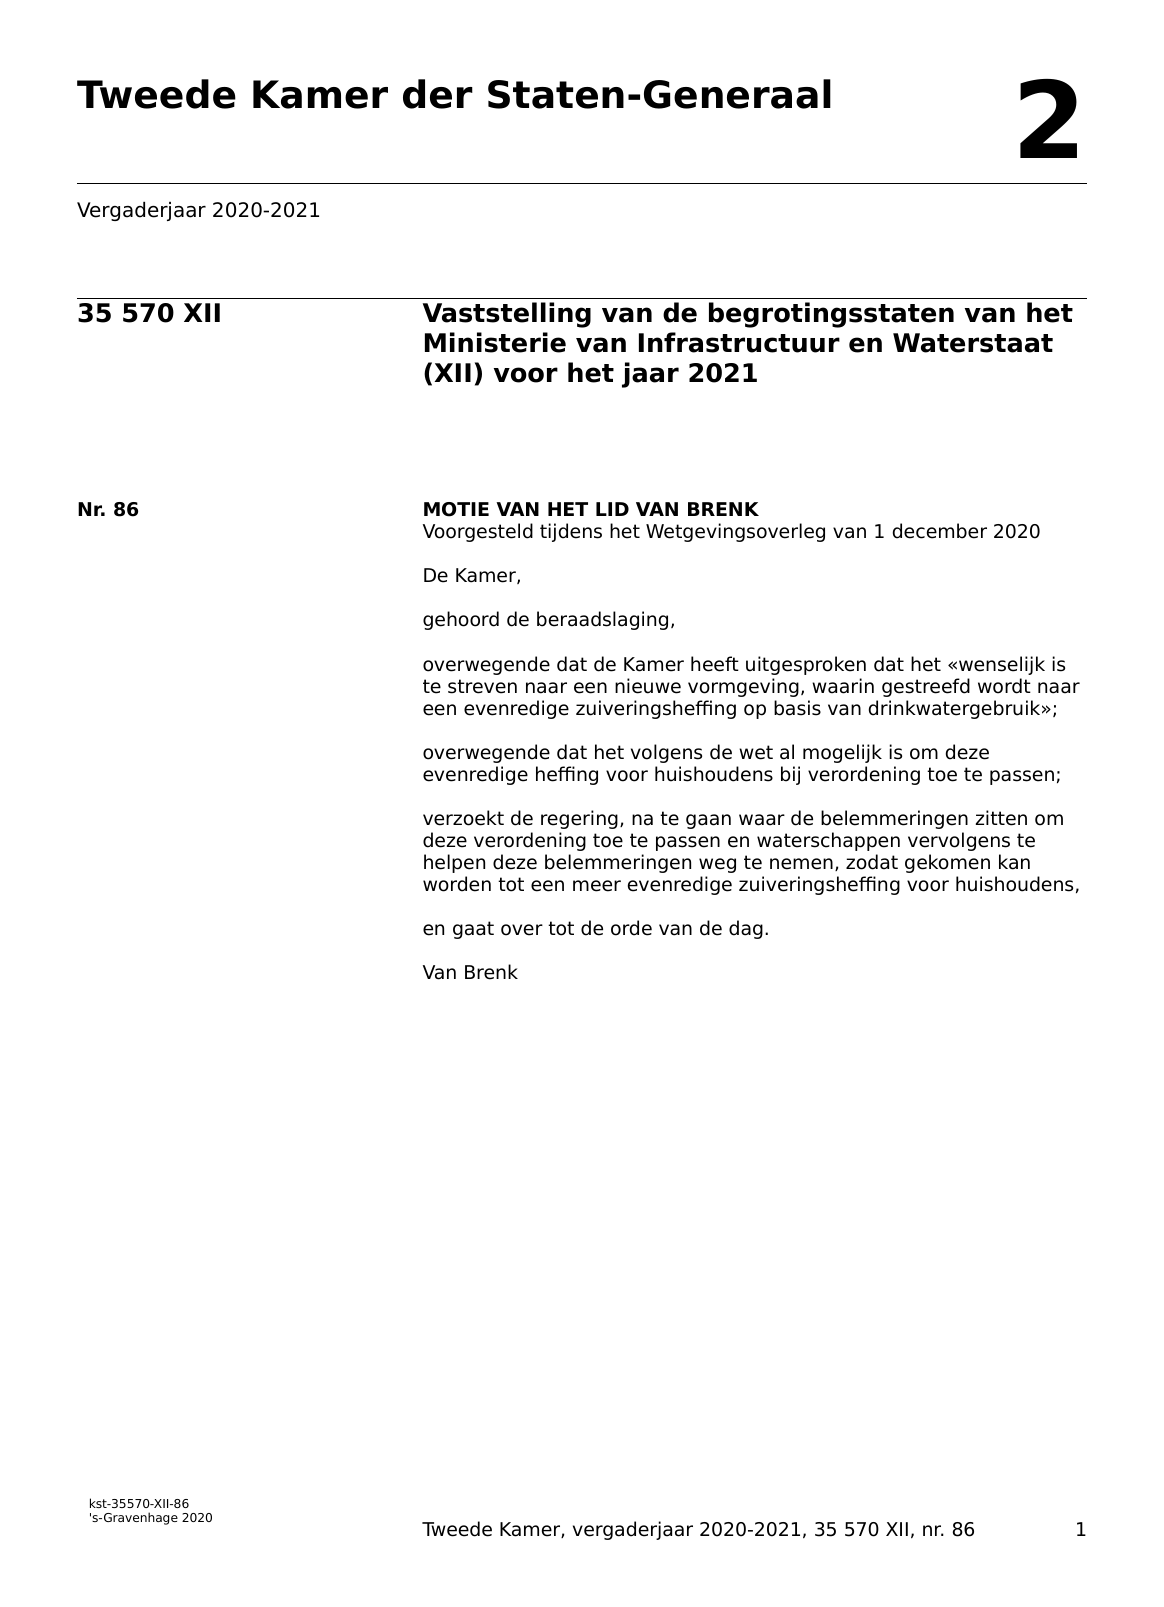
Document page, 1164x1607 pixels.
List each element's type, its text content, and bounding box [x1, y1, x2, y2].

table_header Tweede Kamer der Staten-Generaal [77, 59, 886, 183]
text en gaat over tot de orde van de dag. [422, 918, 1087, 940]
text Van Brenk [422, 962, 1087, 984]
text kst-35570-XII-86 [88, 1497, 323, 1511]
text De Kamer, [422, 565, 1087, 587]
text verzoekt de regering, na te gaan waar de belemmeringen zitten om deze verordening toe te passen en waterschappen vervolgens te helpen deze belemmeringen weg te nemen, zodat gekomen kan worden tot een meer evenredige zuiveringsheffing voor huishoudens, [422, 808, 1087, 896]
table_cell Vergaderjaar 2020-2021 [77, 184, 1087, 298]
text overwegende dat de Kamer heeft uitgesproken dat het «wenselijk is te streven naar een nieuwe vormgeving, waarin gestreefd wordt naar een evenredige zuiveringsheffing op basis van drinkwatergebruik»; [422, 653, 1087, 719]
subtitle 35 570 XII Vaststelling van de begrotingsstaten van het Ministerie van Infrastructuur en Waterstaat (XII) voor het jaar 2021 [77, 299, 1087, 388]
subtitle Nr. 86 MOTIE VAN HET LID VAN BRENK [77, 499, 1087, 521]
table_header 2 [886, 59, 1087, 183]
text overwegende dat het volgens de wet al mogelijk is om deze evenredige heffing voor huishoudens bij verordening toe te passen; [422, 742, 1087, 786]
text 's-Gravenhage 2020 [88, 1511, 323, 1525]
text Voorgesteld tijdens het Wetgevingsoverleg van 1 december 2020 [422, 521, 1087, 543]
text gehoord de beraadslaging, [422, 609, 1087, 631]
